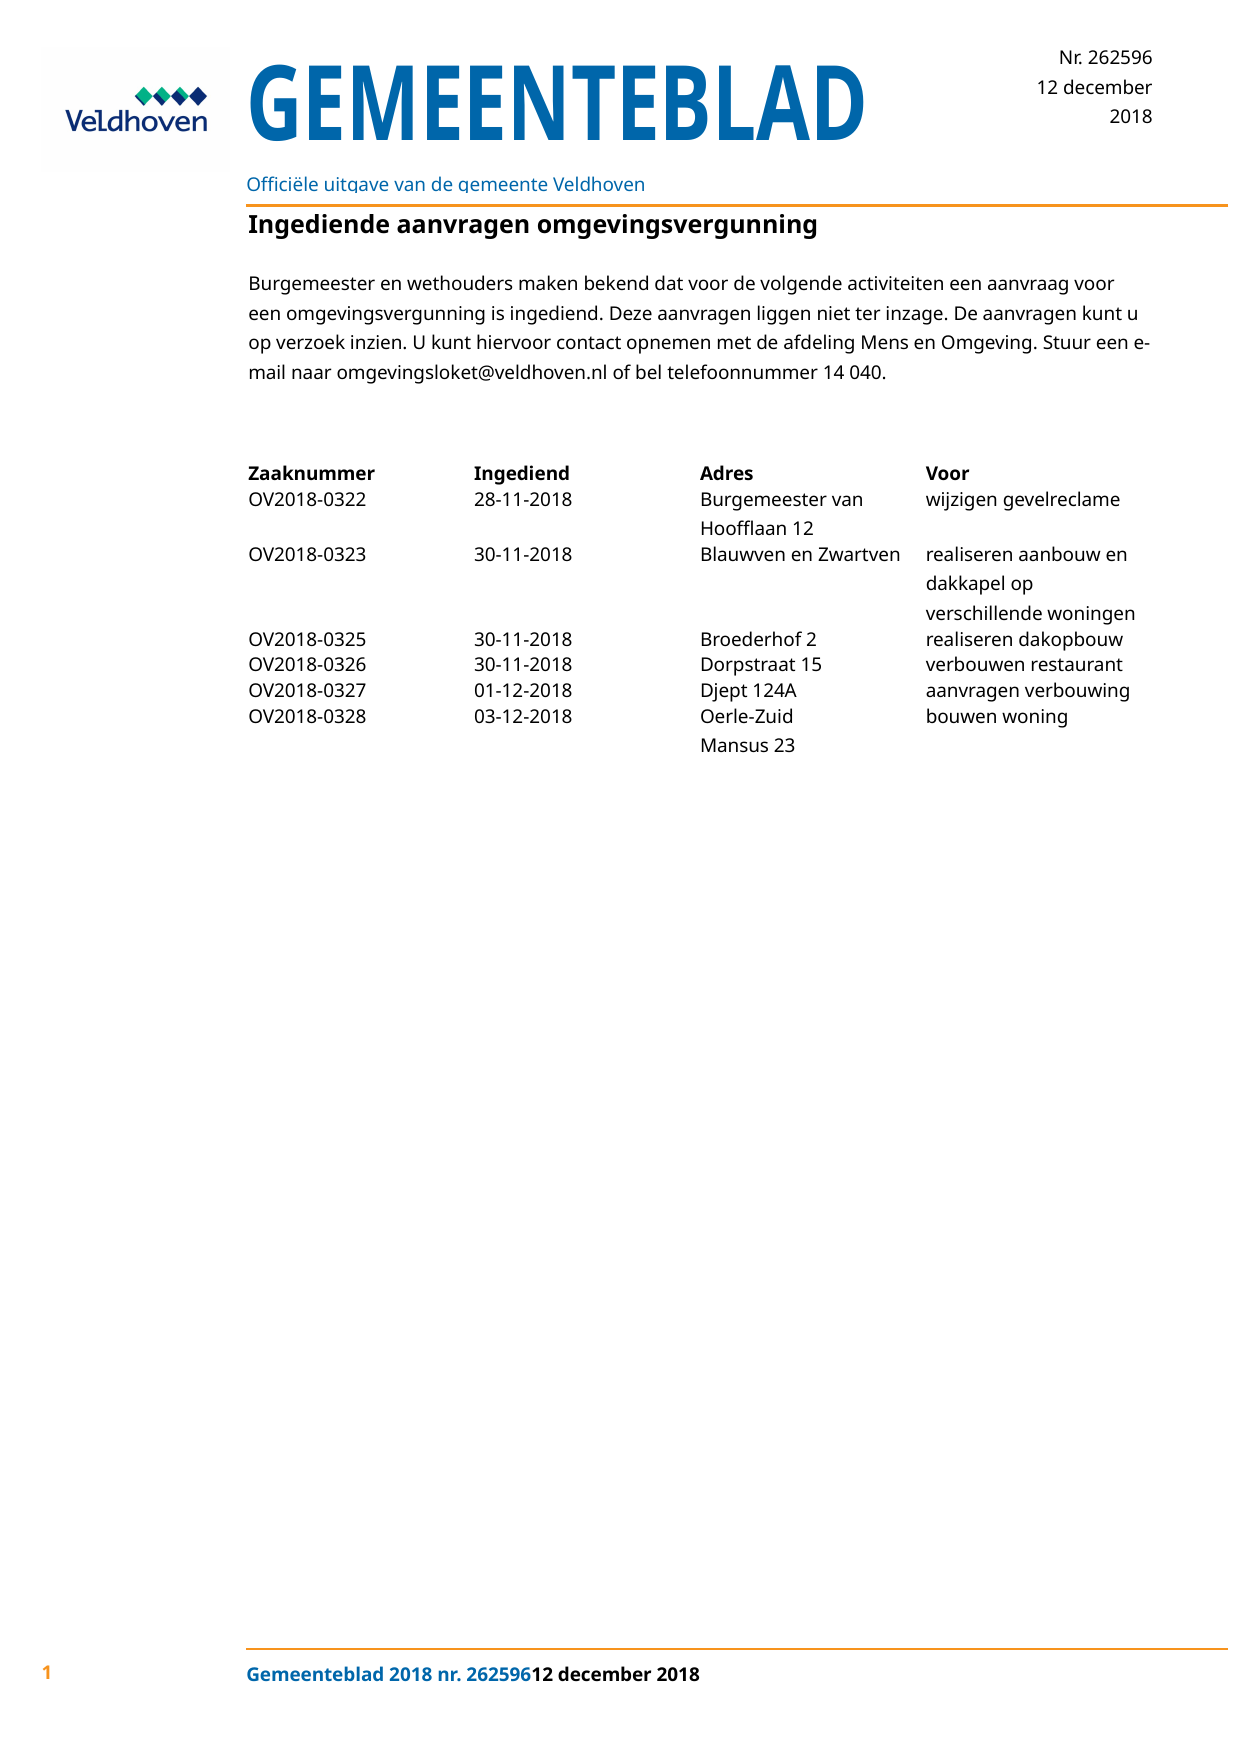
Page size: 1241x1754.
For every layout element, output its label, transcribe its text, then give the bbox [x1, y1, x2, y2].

table_header Voor [926, 460, 1152, 486]
table_cell OV2018-0322 [248, 486, 474, 541]
table_cell OV2018-0327 [248, 678, 474, 703]
table_cell OV2018-0328 [248, 703, 474, 758]
table_cell Blauwven en Zwartven [700, 541, 926, 626]
text Burgemeester en wethouders maken bekend dat voor de volgende activiteiten een aanvraag voor een omgevingsvergunning is ingediend. Deze aanvragen liggen niet ter inzage. De aanvragen kunt u op verzoek inzien. U kunt hiervoor contact opnemen met de afdeling Mens en Omgeving. Stuur een e-mail naar omgevingsloket@veldhoven.nl of bel telefoonnummer 14 040. [248, 270, 1152, 385]
table_header Adres [700, 460, 926, 486]
table_cell OV2018-0323 [248, 541, 474, 626]
table_cell bouwen woning [926, 703, 1152, 758]
table_cell Broederhof 2 [700, 626, 926, 652]
table_cell 03-12-2018 [474, 703, 700, 758]
table_cell 30-11-2018 [474, 541, 700, 626]
table_cell aanvragen verbouwing [926, 678, 1152, 703]
table_cell OV2018-0325 [248, 626, 474, 652]
table_cell 01-12-2018 [474, 678, 700, 703]
table_cell Burgemeester van Hoofflaan 12 [700, 486, 926, 541]
table_cell verbouwen restaurant [926, 652, 1152, 677]
table_cell realiseren aanbouw en dakkapel op verschillende woningen [926, 541, 1152, 626]
table_cell OV2018-0326 [248, 652, 474, 677]
table_cell realiseren dakopbouw [926, 626, 1152, 652]
table_cell 30-11-2018 [474, 652, 700, 677]
table_cell wijzigen gevelreclame [926, 486, 1152, 541]
table_cell Oerle-Zuid Mansus 23 [700, 703, 926, 758]
table_cell 28-11-2018 [474, 486, 700, 541]
table_cell 30-11-2018 [474, 626, 700, 652]
text Ingediende aanvragen omgevingsvergunning [248, 207, 1152, 241]
table_header Ingediend [474, 460, 700, 486]
table_cell Djept 124A [700, 678, 926, 703]
table_cell Dorpstraat 15 [700, 652, 926, 677]
table_header Zaaknummer [248, 460, 474, 486]
picture [41, 47, 231, 172]
